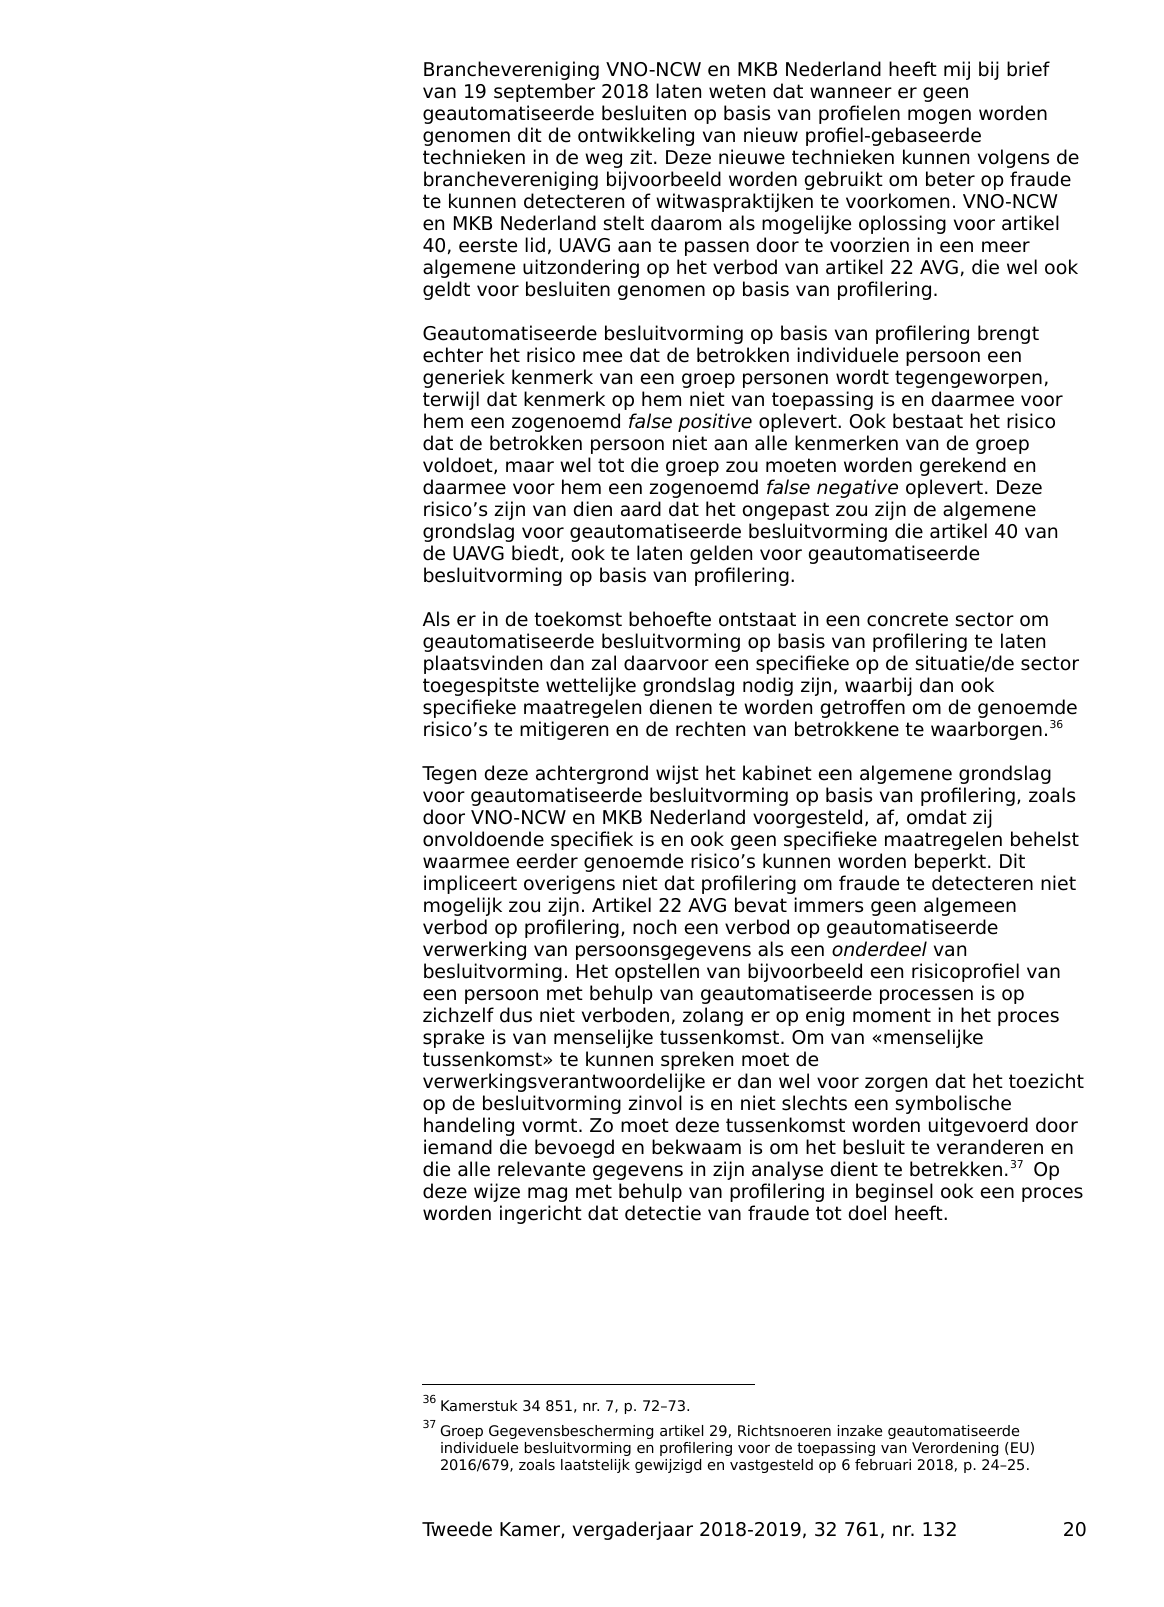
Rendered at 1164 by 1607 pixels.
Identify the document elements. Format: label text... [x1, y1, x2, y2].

text Tegen deze achtergrond wijst het kabinet een algemene grondslag voor geautomatiseerde besluitvorming op basis van profilering, zoals door VNO-NCW en MKB Nederland voorgesteld, af, omdat zij onvoldoende specifiek is en ook geen specifieke maatregelen behelst waarmee eerder genoemde risico’s kunnen worden beperkt. Dit impliceert overigens niet dat profilering om fraude te detecteren niet mogelijk zou zijn. Artikel 22 AVG bevat immers geen algemeen verbod op profilering, noch een verbod op geautomatiseerde verwerking van persoonsgegevens als een onderdeel van besluitvorming. Het opstellen van bijvoorbeeld een risicoprofiel van een persoon met behulp van geautomatiseerde processen is op zichzelf dus niet verboden, zolang er op enig moment in het proces sprake is van menselijke tussenkomst. Om van «menselijke tussenkomst» te kunnen spreken moet de verwerkingsverantwoordelijke er dan wel voor zorgen dat het toezicht op de besluitvorming zinvol is en niet slechts een symbolische handeling vormt. Zo moet deze tussenkomst worden uitgevoerd door iemand die bevoegd en bekwaam is om het besluit te veranderen en die alle relevante gegevens in zijn analyse dient te betrekken. Op deze wijze mag met behulp van profilering in beginsel ook een proces worden ingericht dat detectie van fraude tot doel heeft. [422, 763, 1087, 1224]
text Groep Gegevensbescherming artikel 29, Richtsnoeren inzake geautomatiseerde individuele besluitvorming en profilering voor de toepassing van Verordening (EU) 2016/679, zoals laatstelijk gewijzigd en vastgesteld op 6 februari 2018, p. 24–25. [422, 1418, 1087, 1474]
text Branchevereniging VNO-NCW en MKB Nederland heeft mij bij brief van 19 september 2018 laten weten dat wanneer er geen geautomatiseerde besluiten op basis van profielen mogen worden genomen dit de ontwikkeling van nieuw profiel-gebaseerde technieken in de weg zit. Deze nieuwe technieken kunnen volgens de branchevereniging bijvoorbeeld worden gebruikt om beter op fraude te kunnen detecteren of witwaspraktijken te voorkomen. VNO-NCW en MKB Nederland stelt daarom als mogelijke oplossing voor artikel 40, eerste lid, UAVG aan te passen door te voorzien in een meer algemene uitzondering op het verbod van artikel 22 AVG, die wel ook geldt voor besluiten genomen op basis van profilering. [422, 59, 1087, 301]
text Kamerstuk 34 851, nr. 7, p. 72–73. [422, 1393, 1087, 1416]
text Als er in de toekomst behoefte ontstaat in een concrete sector om geautomatiseerde besluitvorming op basis van profilering te laten plaatsvinden dan zal daarvoor een specifieke op de situatie/de sector toegespitste wettelijke grondslag nodig zijn, waarbij dan ook specifieke maatregelen dienen te worden getroffen om de genoemde risico’s te mitigeren en de rechten van betrokkene te waarborgen. [422, 609, 1087, 741]
text Geautomatiseerde besluitvorming op basis van profilering brengt echter het risico mee dat de betrokken individuele persoon een generiek kenmerk van een groep personen wordt tegengeworpen, terwijl dat kenmerk op hem niet van toepassing is en daarmee voor hem een zogenoemd false positive oplevert. Ook bestaat het risico dat de betrokken persoon niet aan alle kenmerken van de groep voldoet, maar wel tot die groep zou moeten worden gerekend en daarmee voor hem een zogenoemd false negative oplevert. Deze risico’s zijn van dien aard dat het ongepast zou zijn de algemene grondslag voor geautomatiseerde besluitvorming die artikel 40 van de UAVG biedt, ook te laten gelden voor geautomatiseerde besluitvorming op basis van profilering. [422, 323, 1087, 587]
